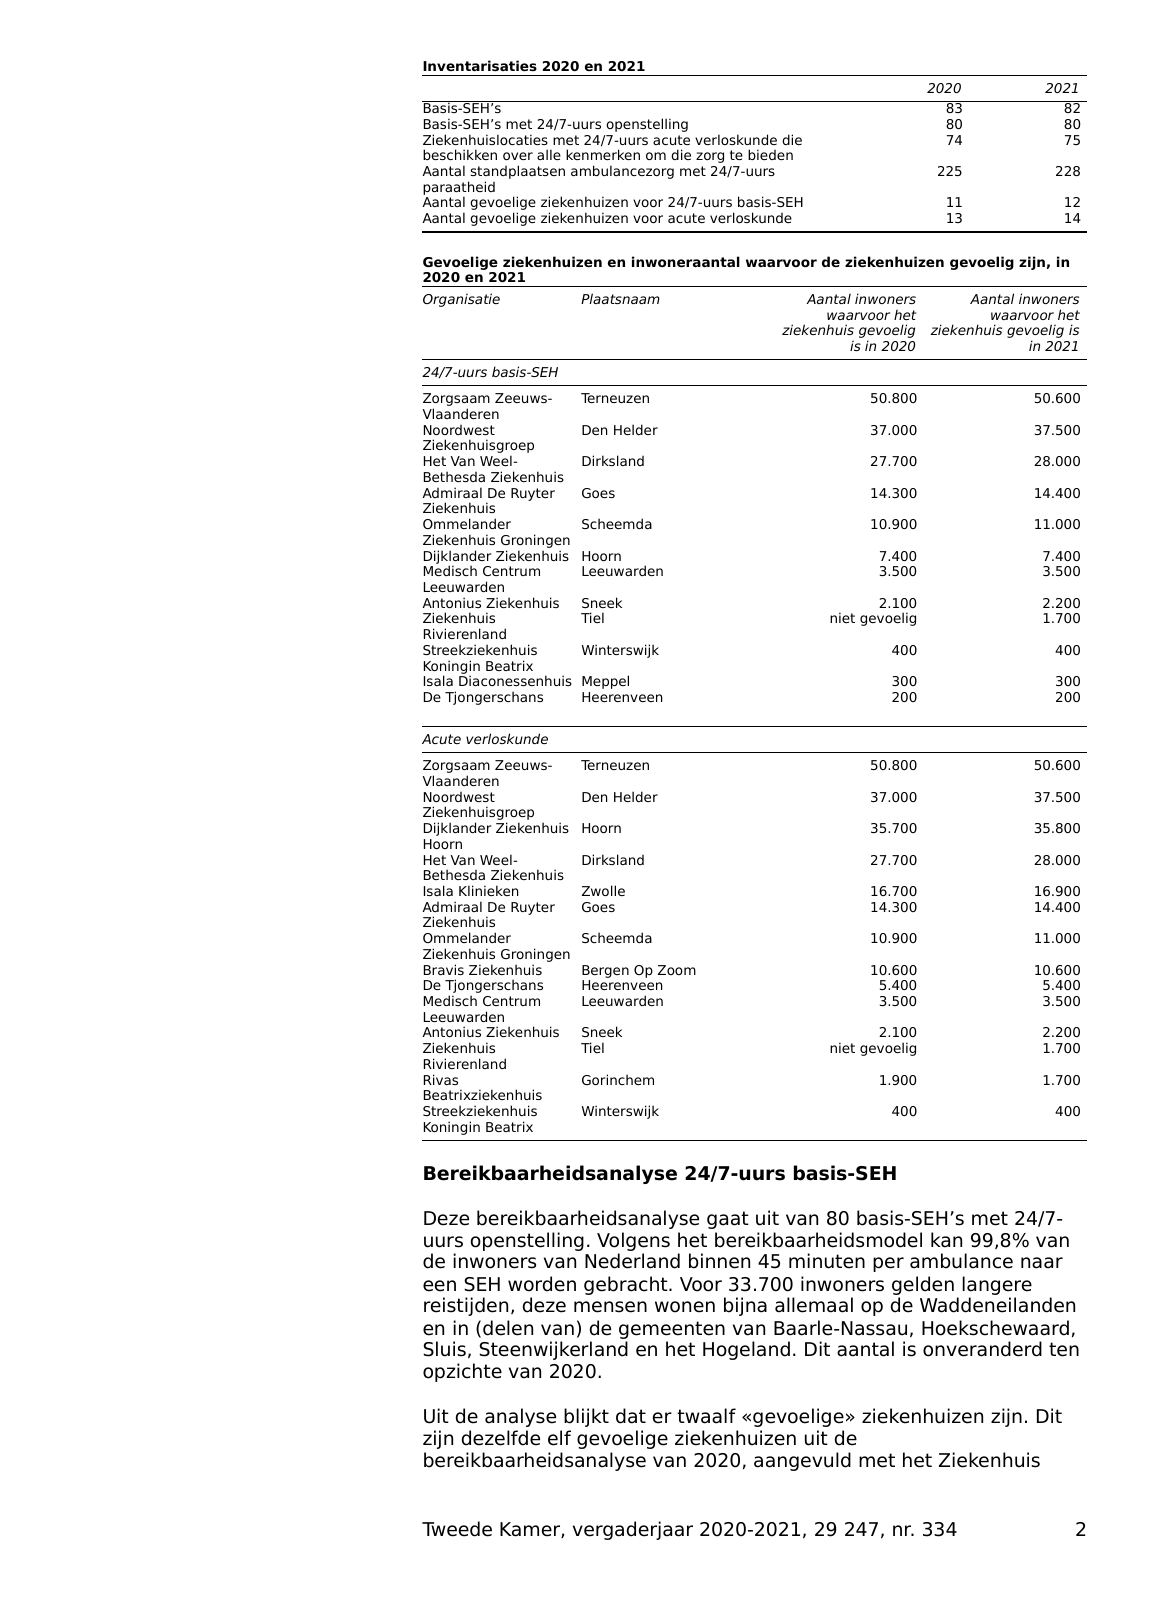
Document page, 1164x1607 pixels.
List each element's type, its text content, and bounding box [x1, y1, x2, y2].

table_cell 400 [770, 643, 923, 674]
table_cell [575, 706, 770, 726]
table_cell 14 [969, 211, 1087, 231]
table_cell niet gevoelig [770, 1041, 923, 1072]
table_cell 80 [850, 117, 968, 132]
table_cell 3.500 [923, 564, 1087, 596]
table_cell 13 [850, 211, 968, 231]
table_cell 1.900 [770, 1073, 923, 1104]
table_cell 11.000 [923, 931, 1087, 962]
table_cell 200 [923, 690, 1087, 706]
table_cell Meppel [575, 674, 770, 690]
table_cell Aantal inwoners waarvoor het ziekenhuis gevoelig is in 2020 [770, 287, 923, 359]
table_cell 80 [969, 117, 1087, 132]
table_cell Admiraal De Ruyter Ziekenhuis [422, 485, 575, 517]
table_cell Heerenveen [575, 690, 770, 706]
table_cell 24/7-uurs basis-SEH [422, 360, 575, 385]
table_cell 400 [770, 1104, 923, 1140]
table_cell Organisatie [422, 287, 575, 359]
table_cell Rivas Beatrixziekenhuis [422, 1073, 575, 1104]
table_cell Zwolle [575, 884, 770, 899]
table_cell 228 [969, 164, 1087, 195]
table_cell Het Van Weel-Bethesda Ziekenhuis [422, 852, 575, 884]
table_cell Isala Klinieken [422, 884, 575, 899]
table_cell 1.700 [923, 1041, 1087, 1072]
table_cell 400 [923, 643, 1087, 674]
table_cell Ommelander Ziekenhuis Groningen [422, 931, 575, 962]
table_cell 5.400 [923, 978, 1087, 994]
table_cell Antonius Ziekenhuis [422, 1025, 575, 1041]
table_cell 50.800 [770, 386, 923, 422]
table_cell Basis-SEH’s [422, 102, 850, 117]
table_cell 14.300 [770, 900, 923, 931]
table_cell [422, 76, 850, 101]
table_cell Tiel [575, 611, 770, 643]
table_cell 1.700 [923, 611, 1087, 643]
table_cell 12 [969, 195, 1087, 211]
table_cell 300 [770, 674, 923, 690]
table_cell 74 [850, 133, 968, 164]
table_header Gevoelige ziekenhuizen en inwoneraantal waarvoor de ziekenhuizen gevoelig zijn, in 2020 en 2021 [422, 254, 1087, 286]
table_cell Ziekenhuislocaties met 24/7-uurs acute verloskunde die beschikken over alle kenmerken om die zorg te bieden [422, 133, 850, 164]
table_cell 14.400 [923, 900, 1087, 931]
table_cell 3.500 [770, 564, 923, 596]
table_cell niet gevoelig [770, 611, 923, 643]
table_cell Winterswijk [575, 643, 770, 674]
table_cell 16.900 [923, 884, 1087, 899]
table_cell [770, 727, 923, 752]
table_cell 35.800 [923, 821, 1087, 852]
table_cell 11 [850, 195, 968, 211]
table_cell 2021 [969, 76, 1087, 101]
table_cell Het Van Weel-Bethesda Ziekenhuis [422, 454, 575, 485]
table_cell 3.500 [923, 994, 1087, 1025]
table_cell 10.600 [923, 963, 1087, 978]
table_cell 2.100 [770, 596, 923, 611]
table_cell 2.100 [770, 1025, 923, 1041]
table_cell Den Helder [575, 789, 770, 821]
table_cell Zorgsaam Zeeuws-Vlaanderen [422, 386, 575, 422]
table_cell Goes [575, 900, 770, 931]
table_cell Dijklander Ziekenhuis [422, 548, 575, 564]
table_cell Terneuzen [575, 386, 770, 422]
table_cell Scheemda [575, 517, 770, 548]
table_cell Aantal gevoelige ziekenhuizen voor acute verloskunde [422, 211, 850, 231]
table_cell Aantal inwoners waarvoor het ziekenhuis gevoelig is in 2021 [923, 287, 1087, 359]
table_cell Plaatsnaam [575, 287, 770, 359]
table_cell 14.400 [923, 485, 1087, 517]
table_cell 2.200 [923, 596, 1087, 611]
table_cell Sneek [575, 596, 770, 611]
table_cell Den Helder [575, 423, 770, 454]
table_cell [770, 706, 923, 726]
text Deze bereikbaarheidsanalyse gaat uit van 80 basis-SEH’s met 24/7-uurs openstelling. Volgens het bereikbaarheidsmodel kan 99,8% van de inwoners van Nederland binnen 45 minuten per ambulance naar een SEH worden gebracht. Voor 33.700 inwoners gelden langere reistijden, deze mensen wonen bijna allemaal op de Waddeneilanden en in (delen van) de gemeenten van Baarle-Nassau, Hoekschewaard, Sluis, Steenwijkerland en het Hogeland. Dit aantal is onveranderd ten opzichte van 2020. [422, 1207, 1087, 1383]
table_cell 50.600 [923, 386, 1087, 422]
table_cell Bergen Op Zoom [575, 963, 770, 978]
table_cell Dirksland [575, 454, 770, 485]
table_cell 5.400 [770, 978, 923, 994]
text Uit de analyse blijkt dat er twaalf «gevoelige» ziekenhuizen zijn. Dit zijn dezelfde elf gevoelige ziekenhuizen uit de bereikbaarheidsanalyse van 2020, aangevuld met het Ziekenhuis [422, 1406, 1087, 1471]
table_cell 300 [923, 674, 1087, 690]
table_cell Acute verloskunde [422, 727, 575, 752]
table_cell 7.400 [923, 548, 1087, 564]
table_cell [422, 706, 575, 726]
table_cell Dijklander Ziekenhuis Hoorn [422, 821, 575, 852]
table_cell 50.600 [923, 753, 1087, 789]
table_cell Sneek [575, 1025, 770, 1041]
table_cell Noordwest Ziekenhuisgroep [422, 789, 575, 821]
table_cell Leeuwarden [575, 564, 770, 596]
table_cell 1.700 [923, 1073, 1087, 1104]
table_cell 28.000 [923, 852, 1087, 884]
table_cell Aantal gevoelige ziekenhuizen voor 24/7-uurs basis-SEH [422, 195, 850, 211]
table_cell 27.700 [770, 852, 923, 884]
table_cell Antonius Ziekenhuis [422, 596, 575, 611]
table_cell Zorgsaam Zeeuws-Vlaanderen [422, 753, 575, 789]
table_cell [770, 360, 923, 385]
table_cell 37.500 [923, 789, 1087, 821]
table_cell 28.000 [923, 454, 1087, 485]
table_cell Hoorn [575, 821, 770, 852]
table_cell Aantal standplaatsen ambulancezorg met 24/7-uurs paraatheid [422, 164, 850, 195]
table_cell Heerenveen [575, 978, 770, 994]
table_cell Ziekenhuis Rivierenland [422, 1041, 575, 1072]
table_cell 11.000 [923, 517, 1087, 548]
table_cell [923, 360, 1087, 385]
table_cell 225 [850, 164, 968, 195]
table_cell 10.900 [770, 517, 923, 548]
table_cell Goes [575, 485, 770, 517]
table_cell Noordwest Ziekenhuisgroep [422, 423, 575, 454]
table_cell 37.000 [770, 789, 923, 821]
table_cell 2020 [850, 76, 968, 101]
table_cell 2.200 [923, 1025, 1087, 1041]
table_cell De Tjongerschans [422, 978, 575, 994]
table_cell 37.500 [923, 423, 1087, 454]
table_cell Hoorn [575, 548, 770, 564]
table_cell Gorinchem [575, 1073, 770, 1104]
table_cell Tiel [575, 1041, 770, 1072]
table_cell 400 [923, 1104, 1087, 1140]
table_cell Dirksland [575, 852, 770, 884]
table_cell 50.800 [770, 753, 923, 789]
table_cell Streekziekenhuis Koningin Beatrix [422, 1104, 575, 1140]
table_cell Bravis Ziekenhuis [422, 963, 575, 978]
table_header Inventarisaties 2020 en 2021 [422, 59, 1087, 75]
table_cell 10.900 [770, 931, 923, 962]
table_cell 16.700 [770, 884, 923, 899]
table_cell 37.000 [770, 423, 923, 454]
table_cell Medisch Centrum Leeuwarden [422, 564, 575, 596]
table_cell 75 [969, 133, 1087, 164]
table_cell Winterswijk [575, 1104, 770, 1140]
table_cell 200 [770, 690, 923, 706]
table_cell Scheemda [575, 931, 770, 962]
table_cell [575, 727, 770, 752]
subtitle Bereikbaarheidsanalyse 24/7-uurs basis-SEH [422, 1163, 1087, 1185]
table_cell Terneuzen [575, 753, 770, 789]
table_cell 10.600 [770, 963, 923, 978]
table_cell Leeuwarden [575, 994, 770, 1025]
table_cell 3.500 [770, 994, 923, 1025]
table_cell Medisch Centrum Leeuwarden [422, 994, 575, 1025]
table_cell 27.700 [770, 454, 923, 485]
table_cell Basis-SEH’s met 24/7-uurs openstelling [422, 117, 850, 132]
table_cell 14.300 [770, 485, 923, 517]
table_cell Ziekenhuis Rivierenland [422, 611, 575, 643]
table_cell De Tjongerschans [422, 690, 575, 706]
table_cell Admiraal De Ruyter Ziekenhuis [422, 900, 575, 931]
table_cell 7.400 [770, 548, 923, 564]
table_cell [923, 727, 1087, 752]
table_cell [923, 706, 1087, 726]
table_cell 82 [969, 102, 1087, 117]
table_cell Isala Diaconessenhuis [422, 674, 575, 690]
table_cell Streekziekenhuis Koningin Beatrix [422, 643, 575, 674]
table_cell [575, 360, 770, 385]
table_cell 83 [850, 102, 968, 117]
table_cell 35.700 [770, 821, 923, 852]
table_cell Ommelander Ziekenhuis Groningen [422, 517, 575, 548]
